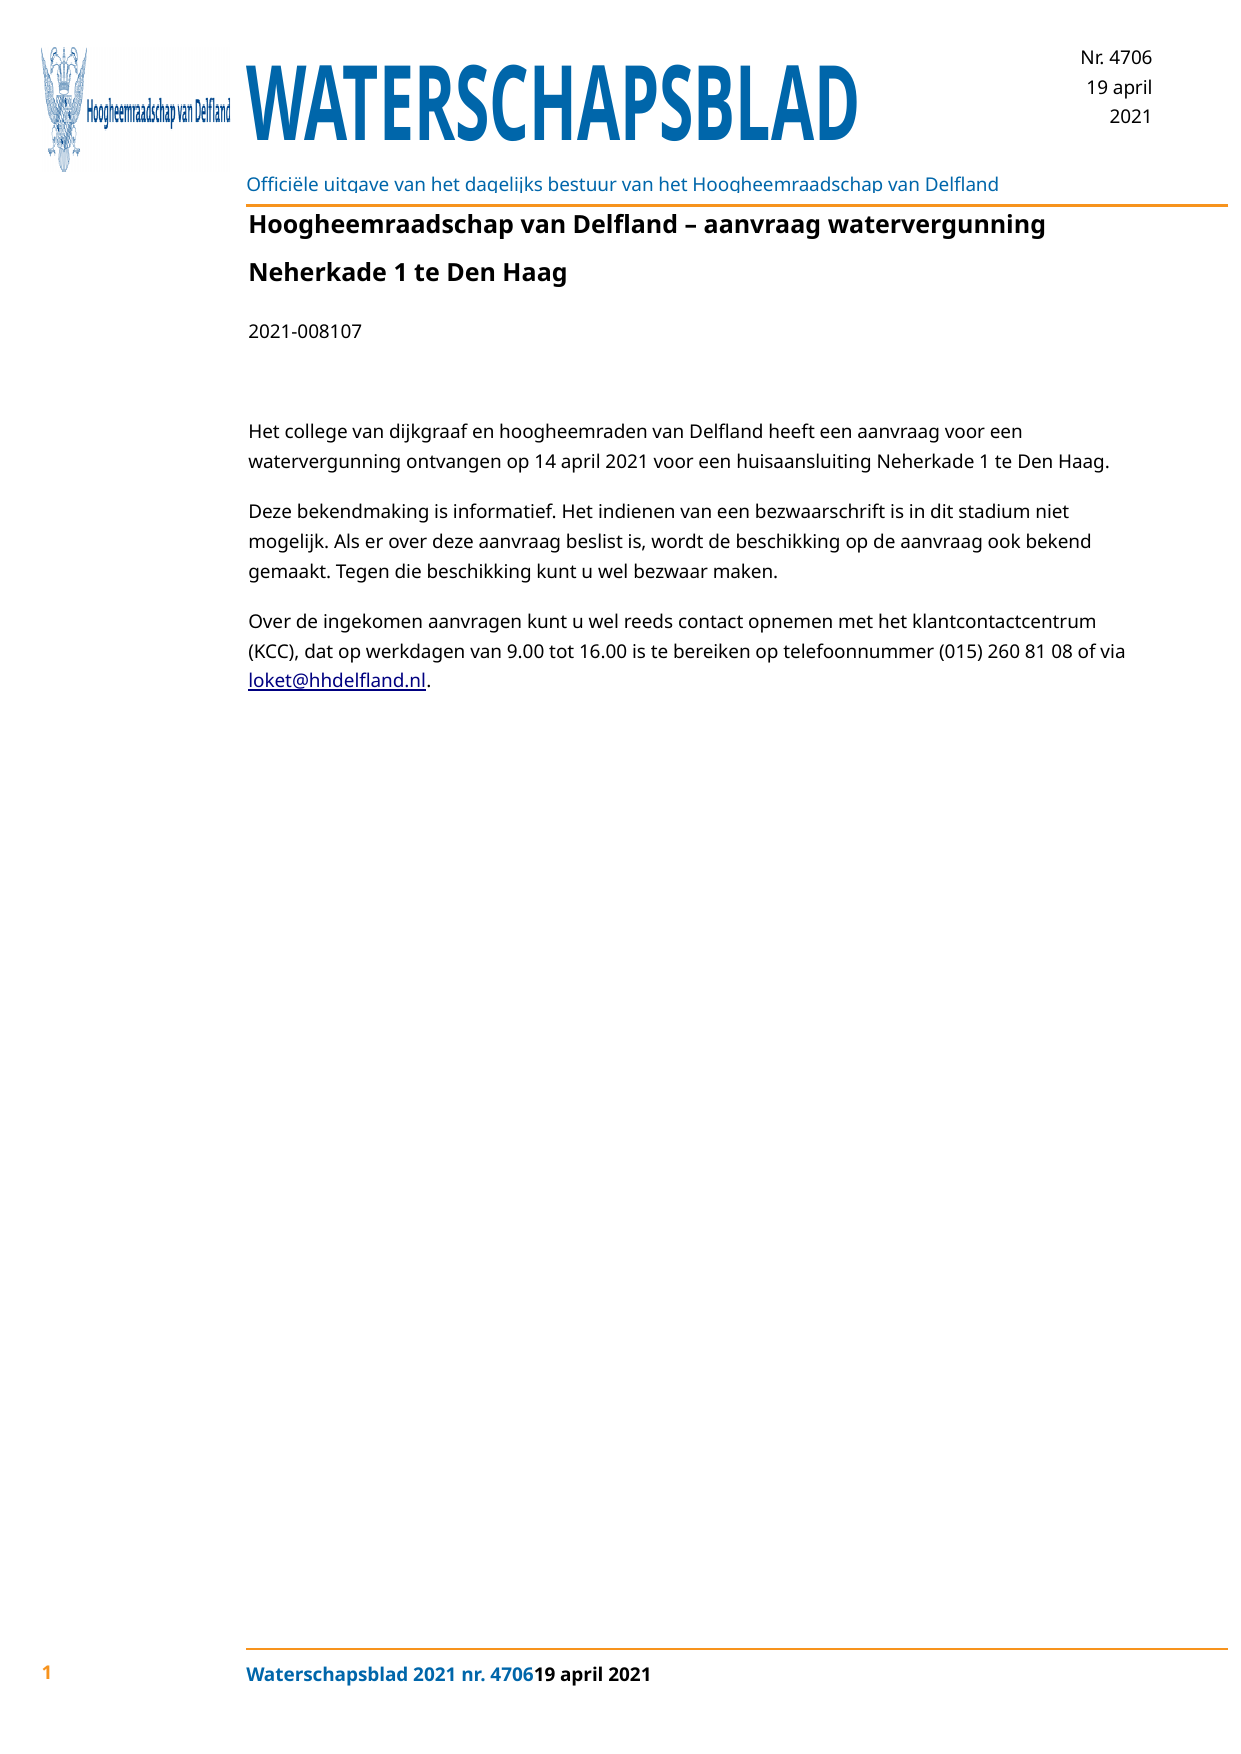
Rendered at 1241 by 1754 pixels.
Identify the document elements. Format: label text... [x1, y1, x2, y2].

text Hoogheemraadschap van Delfland – aanvraag watervergunning Neherkade 1 te Den Haag [248, 207, 1152, 288]
text Over de ingekomen aanvragen kunt u wel reeds contact opnemen met het klantcontactcentrum (KCC), dat op werkdagen van 9.00 tot 16.00 is te bereiken op telefoonnummer (015) 260 81 08 of via loket@hhdelfland.nl. [248, 608, 1152, 693]
text Het college van dijkgraaf en hoogheemraden van Delfland heeft een aanvraag voor een watervergunning ontvangen op 14 april 2021 voor een huisaansluiting Neherkade 1 te Den Haag. [248, 419, 1152, 474]
text 2021-008107 [248, 318, 1152, 344]
picture [41, 47, 231, 172]
text Deze bekendmaking is informatief. Het indienen van een bezwaarschrift is in dit stadium niet mogelijk. Als er over deze aanvraag beslist is, wordt de beschikking op de aanvraag ook bekend gemaakt. Tegen die beschikking kunt u wel bezwaar maken. [248, 499, 1152, 584]
